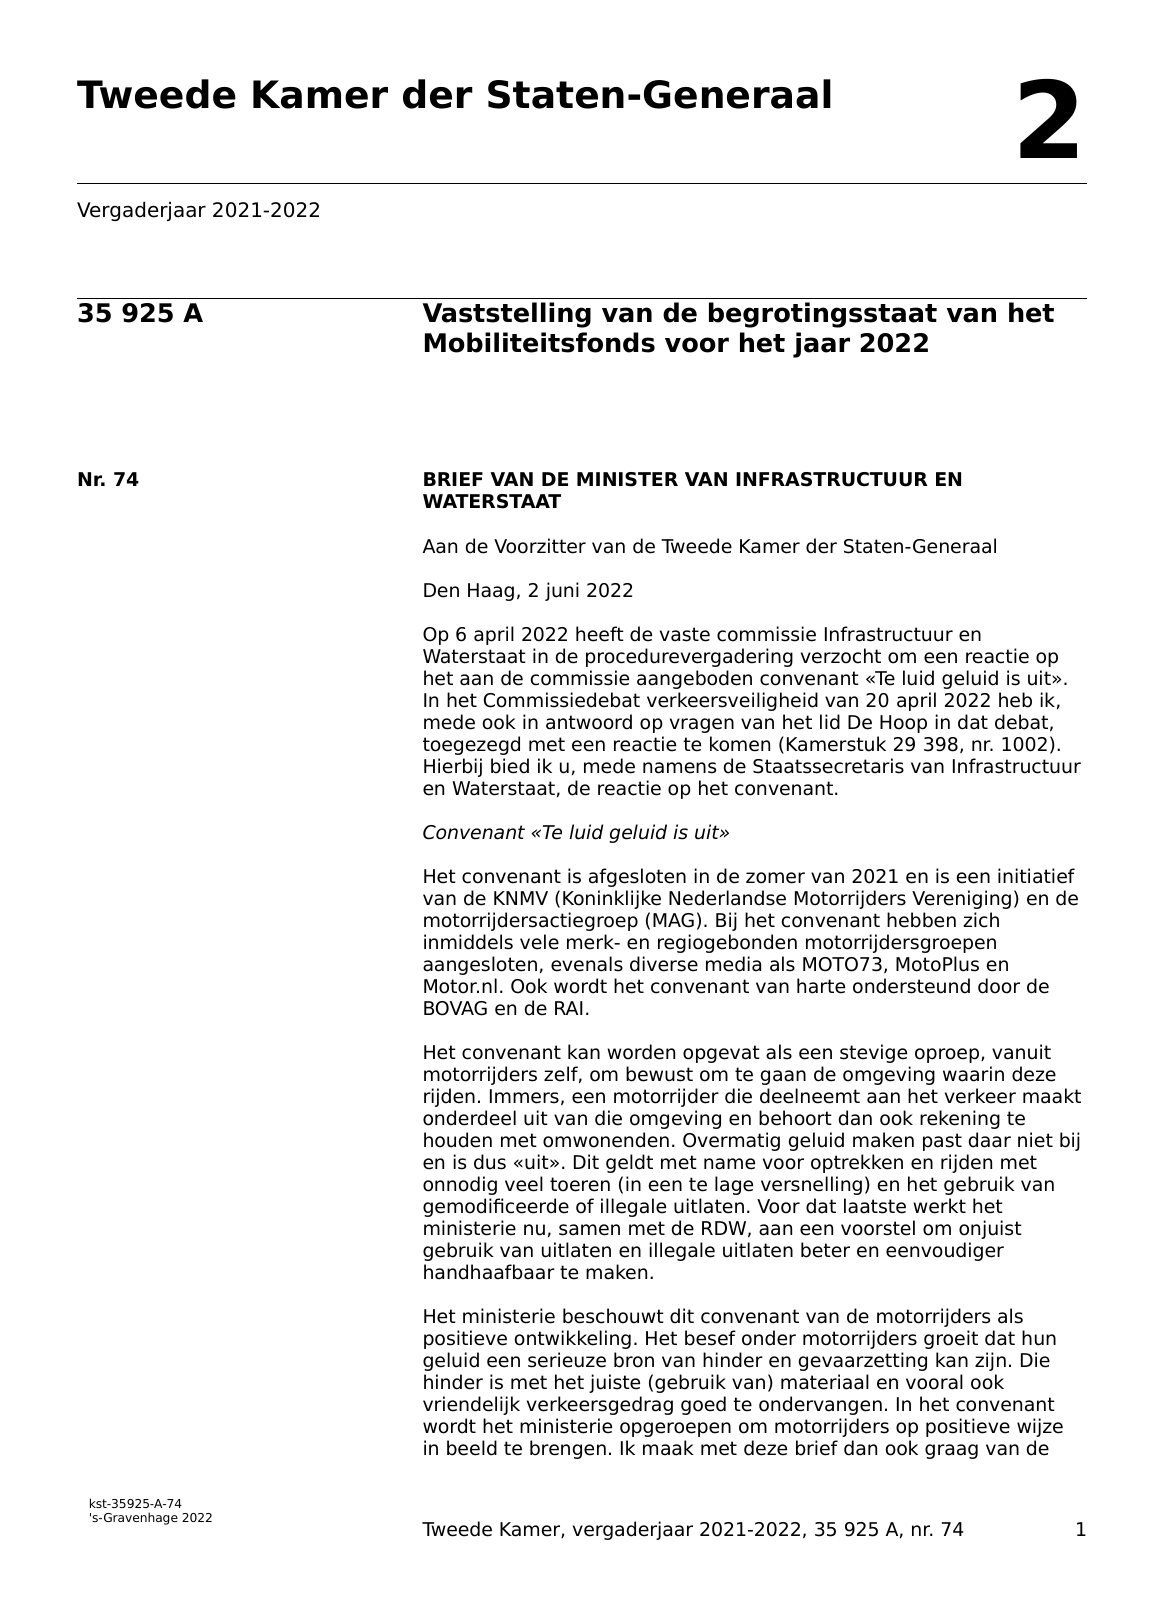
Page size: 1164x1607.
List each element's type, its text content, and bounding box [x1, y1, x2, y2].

table_header Tweede Kamer der Staten-Generaal [77, 59, 886, 183]
subtitle 35 925 A Vaststelling van de begrotingsstaat van het Mobiliteitsfonds voor het jaar 2022 [77, 299, 1087, 358]
text kst-35925-A-74 [88, 1497, 323, 1511]
text Den Haag, 2 juni 2022 [422, 580, 1087, 602]
table_cell Vergaderjaar 2021-2022 [77, 184, 1087, 298]
table_header 2 [886, 59, 1087, 183]
text Aan de Voorzitter van de Tweede Kamer der Staten-Generaal [422, 536, 1087, 557]
subtitle Nr. 74 BRIEF VAN DE MINISTER VAN INFRASTRUCTUUR EN WATERSTAAT [77, 469, 1087, 513]
text 's-Gravenhage 2022 [88, 1511, 323, 1525]
text Op 6 april 2022 heeft de vaste commissie Infrastructuur en Waterstaat in de procedurevergadering verzocht om een reactie op het aan de commissie aangeboden convenant «Te luid geluid is uit». In het Commissiedebat verkeersveiligheid van 20 april 2022 heb ik, mede ook in antwoord op vragen van het lid De Hoop in dat debat, toegezegd met een reactie te komen (Kamerstuk 29 398, nr. 1002). Hierbij bied ik u, mede namens de Staatssecretaris van Infrastructuur en Waterstaat, de reactie op het convenant. [422, 624, 1087, 800]
text Het convenant kan worden opgevat als een stevige oproep, vanuit motorrijders zelf, om bewust om te gaan de omgeving waarin deze rijden. Immers, een motorrijder die deelneemt aan het verkeer maakt onderdeel uit van die omgeving en behoort dan ook rekening te houden met omwonenden. Overmatig geluid maken past daar niet bij en is dus «uit». Dit geldt met name voor optrekken en rijden met onnodig veel toeren (in een te lage versnelling) en het gebruik van gemodificeerde of illegale uitlaten. Voor dat laatste werkt het ministerie nu, samen met de RDW, aan een voorstel om onjuist gebruik van uitlaten en illegale uitlaten beter en eenvoudiger handhaafbaar te maken. [422, 1042, 1087, 1284]
subtitle Convenant «Te luid geluid is uit» [422, 822, 1087, 844]
text Het ministerie beschouwt dit convenant van de motorrijders als positieve ontwikkeling. Het besef onder motorrijders groeit dat hun geluid een serieuze bron van hinder en gevaarzetting kan zijn. Die hinder is met het juiste (gebruik van) materiaal en vooral ook vriendelijk verkeersgedrag goed te ondervangen. In het convenant wordt het ministerie opgeroepen om motorrijders op positieve wijze in beeld te brengen. Ik maak met deze brief dan ook graag van de [422, 1306, 1087, 1460]
text Het convenant is afgesloten in de zomer van 2021 en is een initiatief van de KNMV (Koninklijke Nederlandse Motorrijders Vereniging) en de motorrijdersactiegroep (MAG). Bij het convenant hebben zich inmiddels vele merk- en regiogebonden motorrijdersgroepen aangesloten, evenals diverse media als MOTO73, MotoPlus en Motor.nl. Ook wordt het convenant van harte ondersteund door de BOVAG en de RAI. [422, 866, 1087, 1020]
